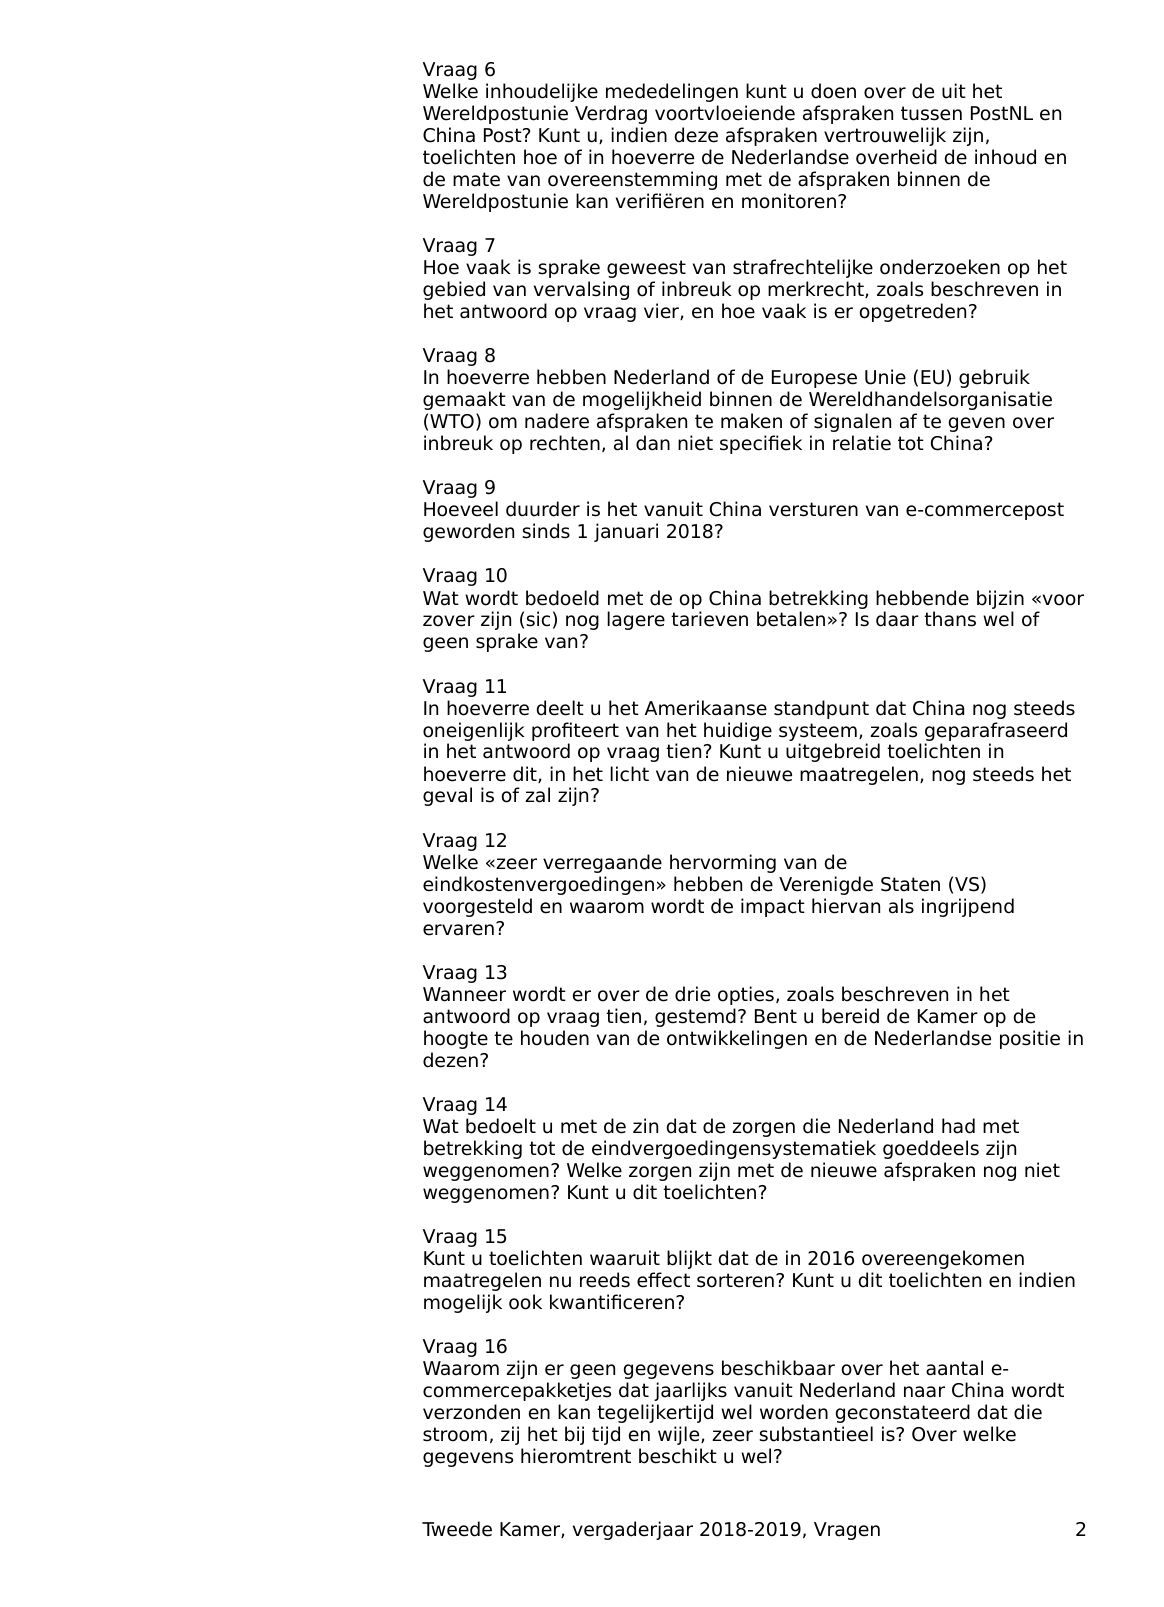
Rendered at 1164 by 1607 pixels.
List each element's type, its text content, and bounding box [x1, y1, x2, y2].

text Welke inhoudelijke mededelingen kunt u doen over de uit het Wereldpostunie Verdrag voortvloeiende afspraken tussen PostNL en China Post? Kunt u, indien deze afspraken vertrouwelijk zijn, toelichten hoe of in hoeverre de Nederlandse overheid de inhoud en de mate van overeenstemming met de afspraken binnen de Wereldpostunie kan verifiëren en monitoren? [422, 81, 1087, 213]
text Vraag 16 [422, 1336, 1087, 1358]
text Vraag 11 [422, 676, 1087, 697]
text Waarom zijn er geen gegevens beschikbaar over het aantal e-commercepakketjes dat jaarlijks vanuit Nederland naar China wordt verzonden en kan tegelijkertijd wel worden geconstateerd dat die stroom, zij het bij tijd en wijle, zeer substantieel is? Over welke gegevens hieromtrent beschikt u wel? [422, 1358, 1087, 1468]
text Hoe vaak is sprake geweest van strafrechtelijke onderzoeken op het gebied van vervalsing of inbreuk op merkrecht, zoals beschreven in het antwoord op vraag vier, en hoe vaak is er opgetreden? [422, 257, 1087, 323]
text Vraag 8 [422, 345, 1087, 367]
text In hoeverre hebben Nederland of de Europese Unie (EU) gebruik gemaakt van de mogelijkheid binnen de Wereldhandelsorganisatie (WTO) om nadere afspraken te maken of signalen af te geven over inbreuk op rechten, al dan niet specifiek in relatie tot China? [422, 367, 1087, 455]
text Hoeveel duurder is het vanuit China versturen van e-commercepost geworden sinds 1 januari 2018? [422, 499, 1087, 543]
text Vraag 12 [422, 829, 1087, 852]
text Vraag 14 [422, 1094, 1087, 1116]
text Vraag 10 [422, 565, 1087, 587]
text Vraag 7 [422, 235, 1087, 257]
text Vraag 9 [422, 477, 1087, 499]
text Wat wordt bedoeld met de op China betrekking hebbende bijzin «voor zover zijn (sic) nog lagere tarieven betalen»? Is daar thans wel of geen sprake van? [422, 587, 1087, 653]
text Kunt u toelichten waaruit blijkt dat de in 2016 overeengekomen maatregelen nu reeds effect sorteren? Kunt u dit toelichten en indien mogelijk ook kwantificeren? [422, 1248, 1087, 1314]
text Vraag 13 [422, 962, 1087, 984]
text Wanneer wordt er over de drie opties, zoals beschreven in het antwoord op vraag tien, gestemd? Bent u bereid de Kamer op de hoogte te houden van de ontwikkelingen en de Nederlandse positie in dezen? [422, 984, 1087, 1072]
text Vraag 15 [422, 1226, 1087, 1248]
text In hoeverre deelt u het Amerikaanse standpunt dat China nog steeds oneigenlijk profiteert van het huidige systeem, zoals geparafraseerd in het antwoord op vraag tien? Kunt u uitgebreid toelichten in hoeverre dit, in het licht van de nieuwe maatregelen, nog steeds het geval is of zal zijn? [422, 697, 1087, 807]
text Welke «zeer verregaande hervorming van de eindkostenvergoedingen» hebben de Verenigde Staten (VS) voorgesteld en waarom wordt de impact hiervan als ingrijpend ervaren? [422, 852, 1087, 939]
text Vraag 6 [422, 59, 1087, 81]
text Wat bedoelt u met de zin dat de zorgen die Nederland had met betrekking tot de eindvergoedingensystematiek goeddeels zijn weggenomen? Welke zorgen zijn met de nieuwe afspraken nog niet weggenomen? Kunt u dit toelichten? [422, 1116, 1087, 1204]
